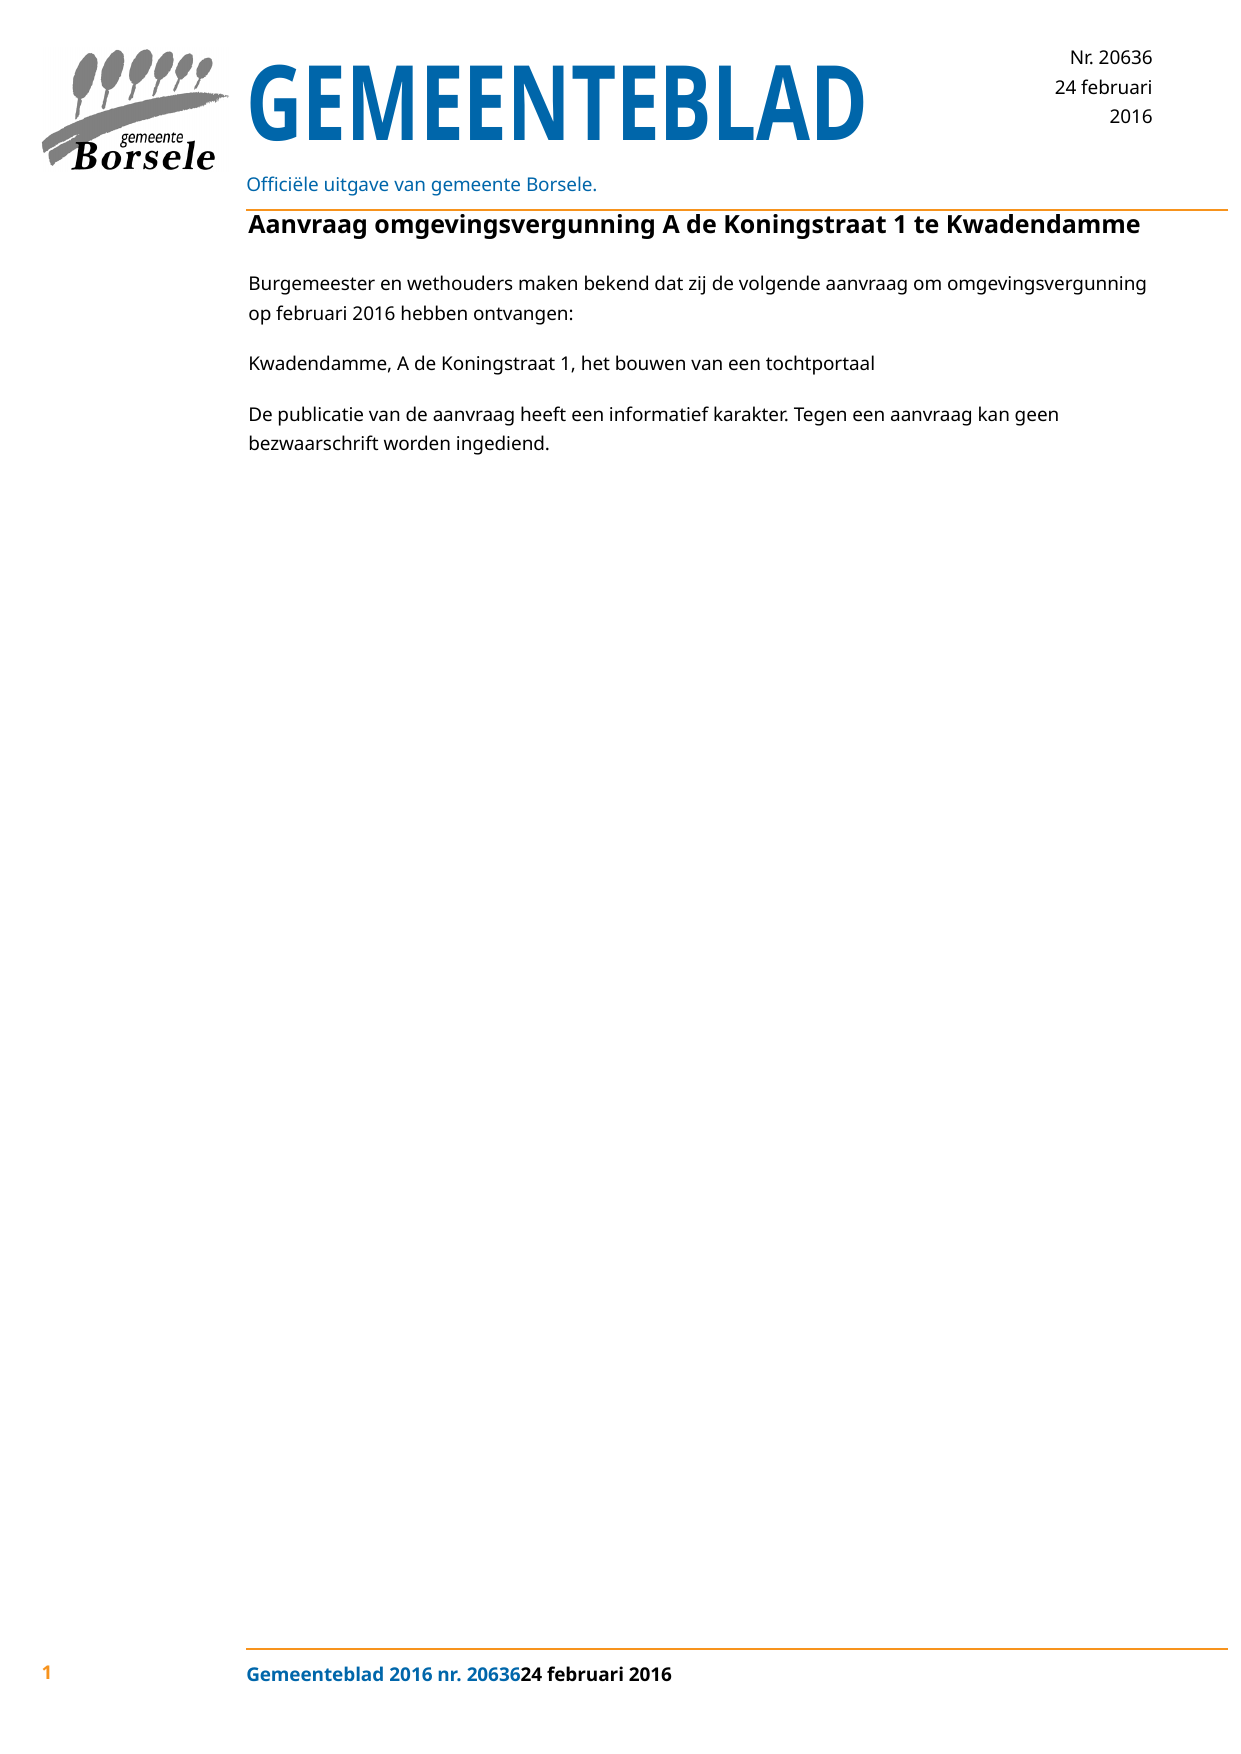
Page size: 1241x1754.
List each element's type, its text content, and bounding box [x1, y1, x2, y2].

text Burgemeester en wethouders maken bekend dat zij de volgende aanvraag om omgevingsvergunning op februari 2016 hebben ontvangen: [248, 270, 1152, 326]
text De publicatie van de aanvraag heeft een informatief karakter. Tegen een aanvraag kan geen bezwaarschrift worden ingediend. [248, 401, 1152, 456]
text Kwadendamme, A de Koningstraat 1, het bouwen van een tochtportaal [248, 350, 1152, 376]
text Aanvraag omgevingsvergunning A de Koningstraat 1 te Kwadendamme [248, 211, 1152, 241]
picture [41, 47, 231, 172]
